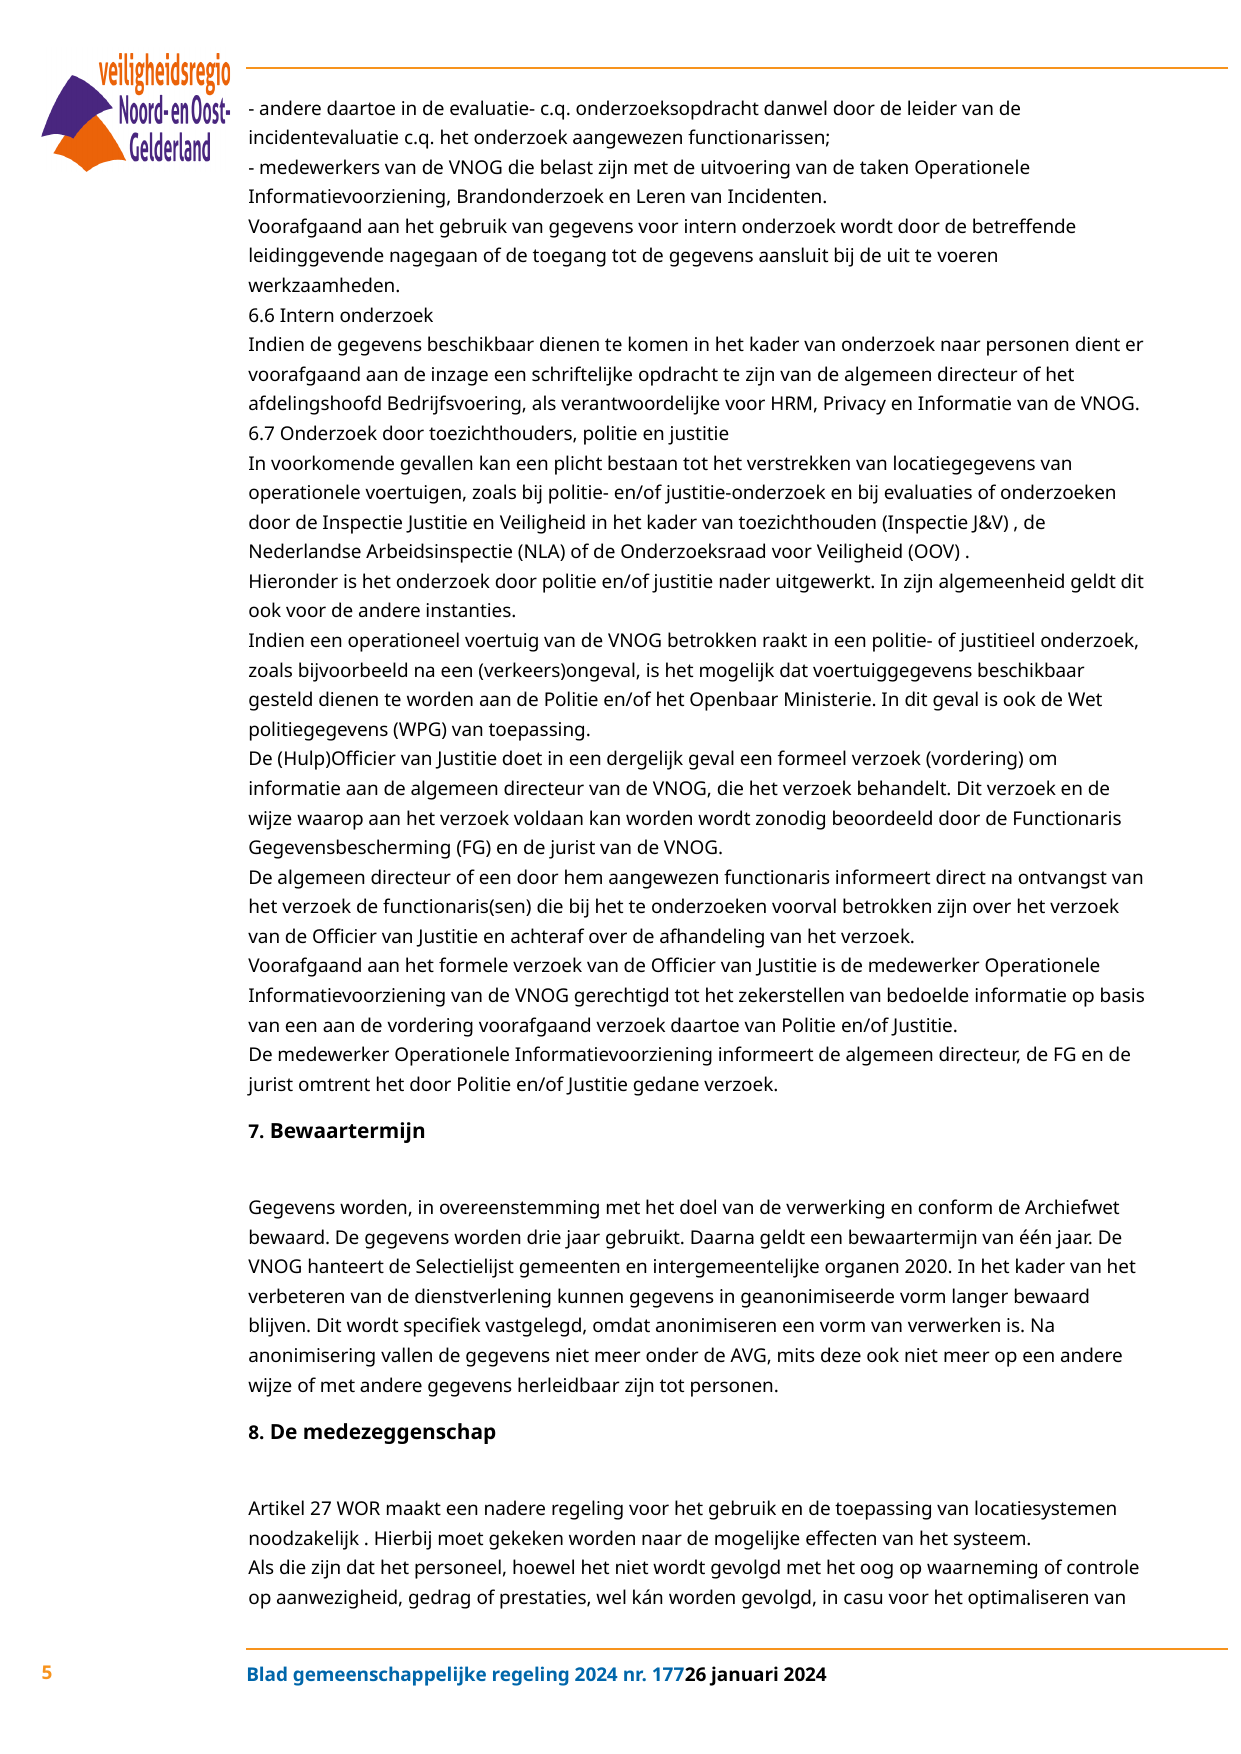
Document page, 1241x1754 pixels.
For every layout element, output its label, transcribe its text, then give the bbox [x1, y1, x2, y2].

text 8. De medezeggenschap [248, 1417, 1152, 1446]
text - andere daartoe in de evaluatie- c.q. onderzoeksopdracht danwel door de leider van de incidentevaluatie c.q. het onderzoek aangewezen functionarissen; [248, 95, 1152, 150]
text Indien de gegevens beschikbaar dienen te komen in het kader van onderzoek naar personen dient er voorafgaand aan de inzage een schriftelijke opdracht te zijn van de algemeen directeur of het afdelingshoofd Bedrijfsvoering, als verantwoordelijke voor HRM, Privacy en Informatie van de VNOG. [248, 331, 1152, 416]
text De algemeen directeur of een door hem aangewezen functionaris informeert direct na ontvangst van het verzoek de functionaris(sen) die bij het te onderzoeken voorval betrokken zijn over het verzoek van de Officier van Justitie en achteraf over de afhandeling van het verzoek. [248, 864, 1152, 949]
text De medewerker Operationele Informatievoorziening informeert de algemeen directeur, de FG en de jurist omtrent het door Politie en/of Justitie gedane verzoek. [248, 1041, 1152, 1097]
text - medewerkers van de VNOG die belast zijn met de uitvoering van de taken Operationele Informatievoorziening, Brandonderzoek en Leren van Incidenten. [248, 154, 1152, 209]
text Voorafgaand aan het gebruik van gegevens voor intern onderzoek wordt door de betreffende leidinggevende nagegaan of de toegang tot de gegevens aansluit bij de uit te voeren werkzaamheden. [248, 213, 1152, 298]
text 6.6 Intern onderzoek [248, 302, 1152, 328]
text Indien een operationeel voertuig van de VNOG betrokken raakt in een politie- of justitieel onderzoek, zoals bijvoorbeeld na een (verkeers)ongeval, is het mogelijk dat voertuiggegevens beschikbaar gesteld dienen te worden aan de Politie en/of het Openbaar Ministerie. In dit geval is ook de Wet politiegegevens (WPG) van toepassing. [248, 627, 1152, 742]
text Voorafgaand aan het formele verzoek van de Officier van Justitie is de medewerker Operationele Informatievoorziening van de VNOG gerechtigd tot het zekerstellen van bedoelde informatie op basis van een aan de vordering voorafgaand verzoek daartoe van Politie en/of Justitie. [248, 953, 1152, 1038]
picture [41, 47, 231, 172]
text Als die zijn dat het personeel, hoewel het niet wordt gevolgd met het oog op waarneming of controle op aanwezigheid, gedrag of prestaties, wel kán worden gevolgd, in casu voor het optimaliseren van [248, 1554, 1152, 1610]
text In voorkomende gevallen kan een plicht bestaan tot het verstrekken van locatiegegevens van operationele voertuigen, zoals bij politie- en/of justitie-onderzoek en bij evaluaties of onderzoeken door de Inspectie Justitie en Veiligheid in het kader van toezichthouden (Inspectie J&V) , de Nederlandse Arbeidsinspectie (NLA) of de Onderzoeksraad voor Veiligheid (OOV) . [248, 450, 1152, 564]
text De (Hulp)Officier van Justitie doet in een dergelijk geval een formeel verzoek (vordering) om informatie aan de algemeen directeur van de VNOG, die het verzoek behandelt. Dit verzoek en de wijze waarop aan het verzoek voldaan kan worden wordt zonodig beoordeeld door de Functionaris Gegevensbescherming (FG) en de jurist van de VNOG. [248, 746, 1152, 860]
text Artikel 27 WOR maakt een nadere regeling voor het gebruik en de toepassing van locatiesystemen noodzakelijk . Hierbij moet gekeken worden naar de mogelijke effecten van het systeem. [248, 1495, 1152, 1551]
text 6.7 Onderzoek door toezichthouders, politie en justitie [248, 420, 1152, 446]
text Gegevens worden, in overeenstemming met het doel van de verwerking en conform de Archiefwet bewaard. De gegevens worden drie jaar gebruikt. Daarna geldt een bewaartermijn van één jaar. De VNOG hanteert de Selectielijst gemeenten en intergemeentelijke organen 2020. In het kader van het verbeteren van de dienstverlening kunnen gegevens in geanonimiseerde vorm langer bewaard blijven. Dit wordt specifiek vastgelegd, omdat anonimiseren een vorm van verwerken is. Na anonimisering vallen de gegevens niet meer onder de AVG, mits deze ook niet meer op een andere wijze of met andere gegevens herleidbaar zijn tot personen. [248, 1194, 1152, 1398]
text Hieronder is het onderzoek door politie en/of justitie nader uitgewerkt. In zijn algemeenheid geldt dit ook voor de andere instanties. [248, 568, 1152, 623]
text 7. Bewaartermijn [248, 1117, 1152, 1145]
